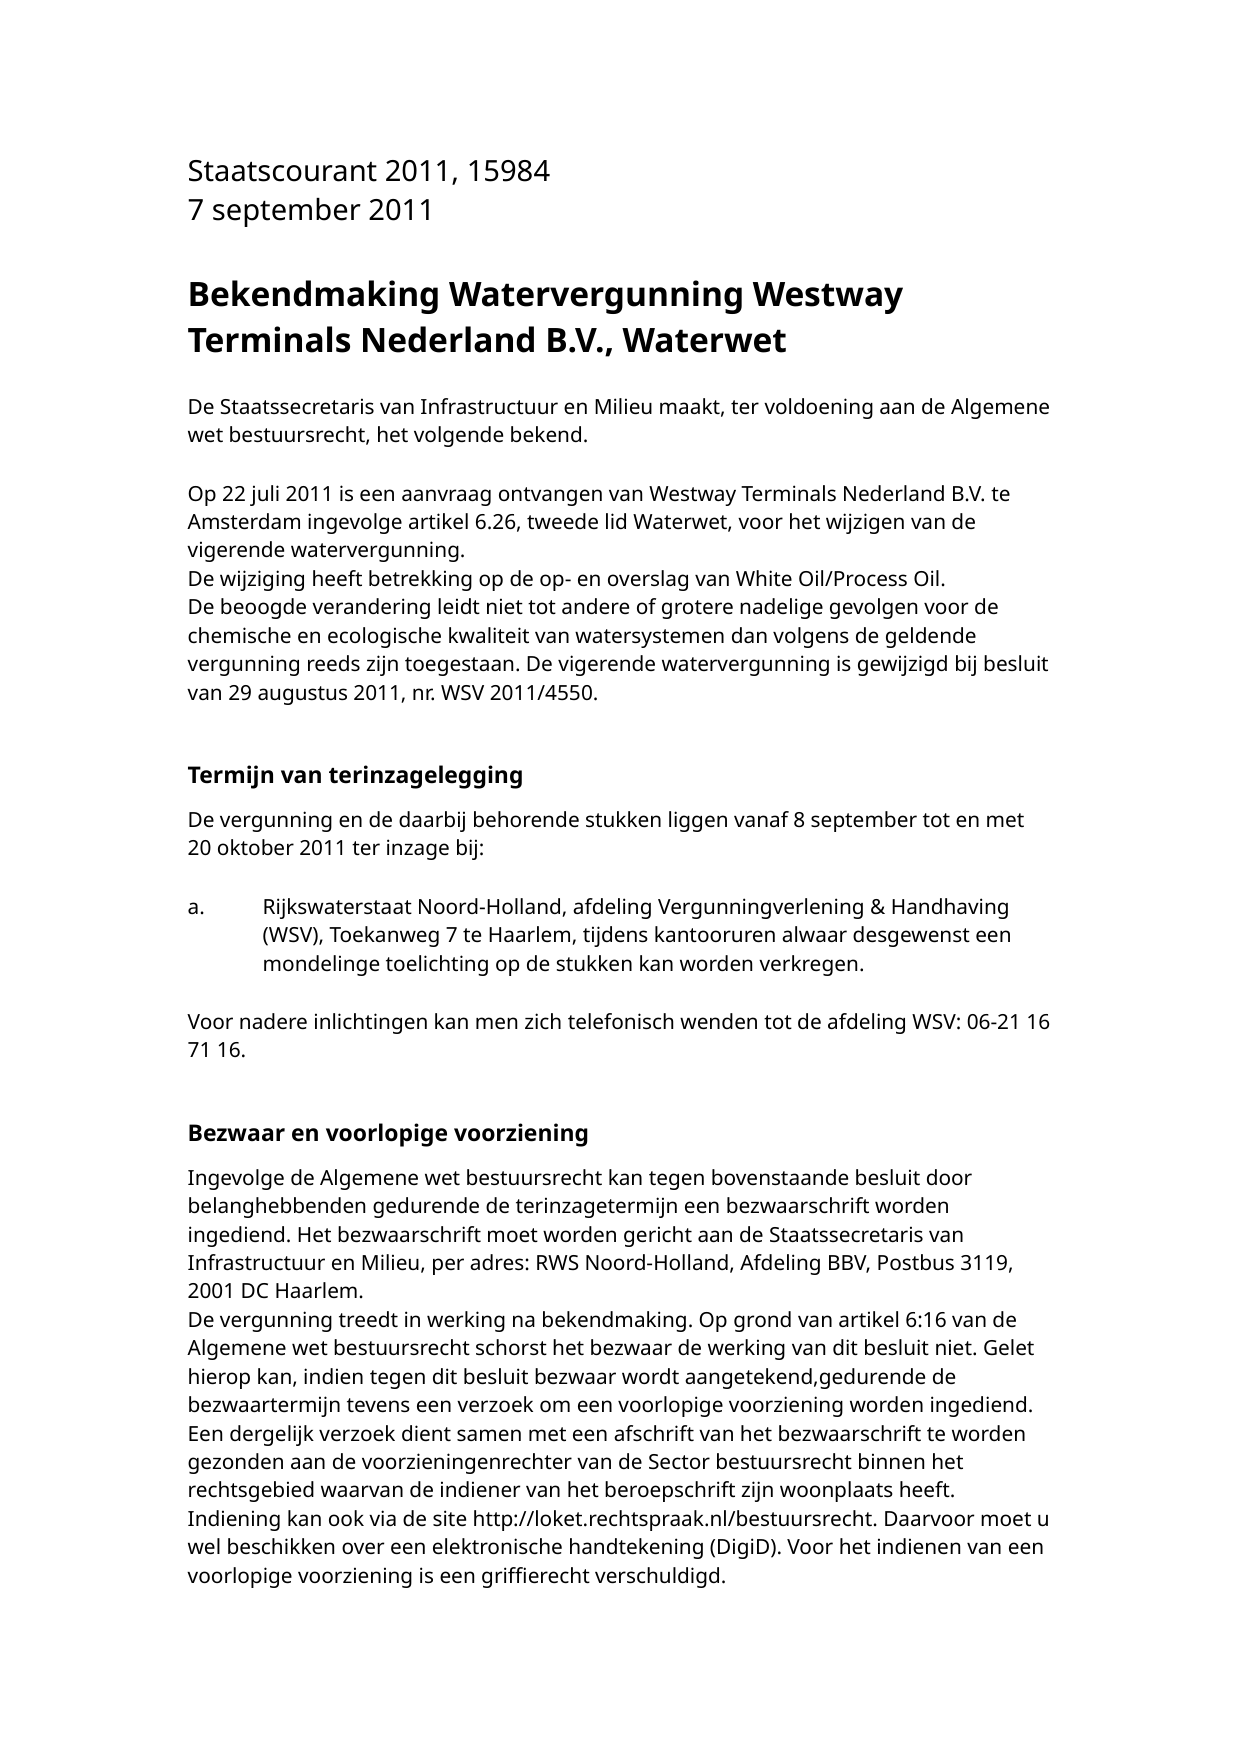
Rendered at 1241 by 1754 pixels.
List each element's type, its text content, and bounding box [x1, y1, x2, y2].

text De Staatssecretaris van Infrastructuur en Milieu maakt, ter voldoening aan de Algemene wet bestuursrecht, het volgende bekend. [187, 392, 1053, 449]
text Staatscourant 2011, 15984 [187, 150, 1053, 190]
text Op 22 juli 2011 is een aanvraag ontvangen van Westway Terminals Nederland B.V. te Amsterdam ingevolge artikel 6.26, tweede lid Waterwet, voor het wijzigen van de vigerende watervergunning. [187, 479, 1053, 564]
text De beoogde verandering leidt niet tot andere of grotere nadelige gevolgen voor de chemische en ecologische kwaliteit van watersystemen dan volgens de geldende vergunning reeds zijn toegestaan. De vigerende watervergunning is gewijzigd bij besluit van 29 augustus 2011, nr. WSV 2011/4550. [187, 592, 1053, 706]
text Voor nadere inlichtingen kan men zich telefonisch wenden tot de afdeling WSV: 06-21 16 71 16. [187, 1007, 1053, 1064]
subtitle Bekendmaking Watervergunning Westway Terminals Nederland B.V., Waterwet [187, 271, 1053, 362]
text De vergunning en de daarbij behorende stukken liggen vanaf 8 september tot en met 20 oktober 2011 ter inzage bij: [187, 805, 1053, 862]
text Ingevolge de Algemene wet bestuursrecht kan tegen bovenstaande besluit door belanghebbenden gedurende de terinzagetermijn een bezwaarschrift worden ingediend. Het bezwaarschrift moet worden gericht aan de Staatssecretaris van Infrastructuur en Milieu, per adres: RWS Noord-Holland, Afdeling BBV, Postbus 3119, 2001 DC Haarlem. [187, 1163, 1053, 1305]
subtitle Bezwaar en voorlopige voorziening [187, 1117, 1053, 1148]
list Rijkswaterstaat Noord-Holland, afdeling Vergunningverlening & Handhaving (WSV), Toekanweg 7 te Haarlem, tijdens kantooruren alwaar desgewenst een mondelinge toelichting op de stukken kan worden verkregen. [187, 892, 1053, 977]
text 7 september 2011 [187, 190, 1053, 229]
subtitle Termijn van terinzagelegging [187, 759, 1053, 790]
text De vergunning treedt in werking na bekendmaking. Op grond van artikel 6:16 van de Algemene wet bestuursrecht schorst het bezwaar de werking van dit besluit niet. Gelet hierop kan, indien tegen dit besluit bezwaar wordt aangetekend,gedurende de bezwaartermijn tevens een verzoek om een voorlopige voorziening worden ingediend. Een dergelijk verzoek dient samen met een afschrift van het bezwaarschrift te worden gezonden aan de voorzieningenrechter van de Sector bestuursrecht binnen het rechtsgebied waarvan de indiener van het beroepschrift zijn woonplaats heeft. Indiening kan ook via de site http://loket.rechtspraak.nl/bestuursrecht. Daarvoor moet u wel beschikken over een elektronische handtekening (DigiD). Voor het indienen van een voorlopige voorziening is een griffierecht verschuldigd. [187, 1305, 1053, 1589]
text De wijziging heeft betrekking op de op- en overslag van White Oil/Process Oil. [187, 564, 1053, 592]
